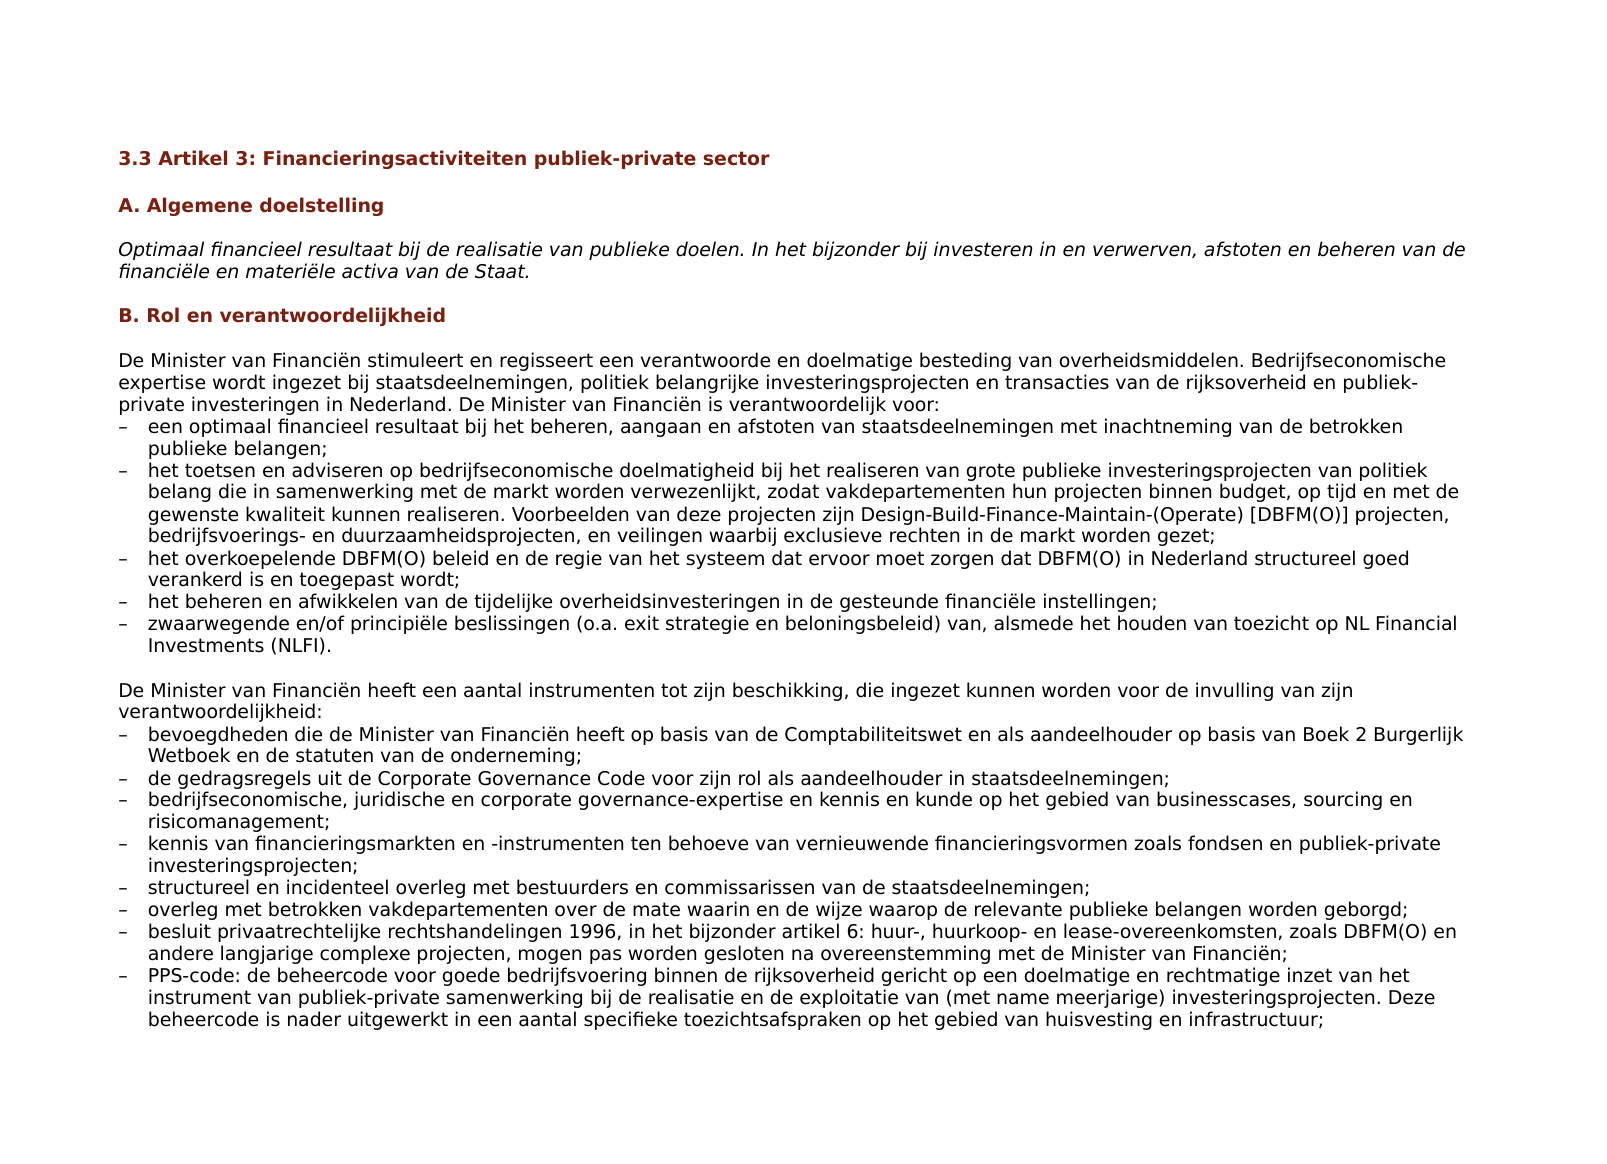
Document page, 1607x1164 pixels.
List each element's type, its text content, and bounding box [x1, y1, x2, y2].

text Optimaal financieel resultaat bij de realisatie van publieke doelen. In het bijzonder bij investeren in en verwerven, afstoten en beheren van de financiële en materiële activa van de Staat. [118, 239, 1488, 283]
subtitle 3.3 Artikel 3: Financieringsactiviteiten publiek-private sector [118, 148, 1488, 170]
text – zwaarwegende en/of principiële beslissingen (o.a. exit strategie en beloningsbeleid) van, alsmede het houden van toezicht op NL Financial Investments (NLFI). [118, 613, 1488, 657]
text – het beheren en afwikkelen van de tijdelijke overheidsinvesteringen in de gesteunde financiële instellingen; [118, 591, 1488, 613]
text – besluit privaatrechtelijke rechtshandelingen 1996, in het bijzonder artikel 6: huur-, huurkoop- en lease-overeenkomsten, zoals DBFM(O) en andere langjarige complexe projecten, mogen pas worden gesloten na overeenstemming met de Minister van Financiën; [118, 921, 1488, 965]
text – de gedragsregels uit de Corporate Governance Code voor zijn rol als aandeelhouder in staatsdeelnemingen; [118, 767, 1488, 789]
subtitle A. Algemene doelstelling [118, 195, 1488, 217]
text De Minister van Financiën heeft een aantal instrumenten tot zijn beschikking, die ingezet kunnen worden voor de invulling van zijn verantwoordelijkheid: [118, 679, 1488, 723]
subtitle B. Rol en verantwoordelijkheid [118, 305, 1488, 327]
text – PPS-code: de beheercode voor goede bedrijfsvoering binnen de rijksoverheid gericht op een doelmatige en rechtmatige inzet van het instrument van publiek-private samenwerking bij de realisatie en de exploitatie van (met name meerjarige) investeringsprojecten. Deze beheercode is nader uitgewerkt in een aantal specifieke toezichtsafspraken op het gebied van huisvesting en infrastructuur; [118, 965, 1488, 1031]
text – bevoegdheden die de Minister van Financiën heeft op basis van de Comptabiliteitswet en als aandeelhouder op basis van Boek 2 Burgerlijk Wetboek en de statuten van de onderneming; [118, 723, 1488, 767]
text – bedrijfseconomische, juridische en corporate governance-expertise en kennis en kunde op het gebied van businesscases, sourcing en risicomanagement; [118, 789, 1488, 833]
text – overleg met betrokken vakdepartementen over de mate waarin en de wijze waarop de relevante publieke belangen worden geborgd; [118, 899, 1488, 921]
text De Minister van Financiën stimuleert en regisseert een verantwoorde en doelmatige besteding van overheidsmiddelen. Bedrijfseconomische expertise wordt ingezet bij staatsdeelnemingen, politiek belangrijke investeringsprojecten en transacties van de rijksoverheid en publiek- private investeringen in Nederland. De Minister van Financiën is verantwoordelijk voor: [118, 349, 1488, 416]
text – kennis van financieringsmarkten en -instrumenten ten behoeve van vernieuwende financieringsvormen zoals fondsen en publiek-private investeringsprojecten; [118, 833, 1488, 877]
text – het toetsen en adviseren op bedrijfseconomische doelmatigheid bij het realiseren van grote publieke investeringsprojecten van politiek belang die in samenwerking met de markt worden verwezenlijkt, zodat vakdepartementen hun projecten binnen budget, op tijd en met de gewenste kwaliteit kunnen realiseren. Voorbeelden van deze projecten zijn Design-Build-Finance-Maintain-(Operate) [DBFM(O)] projecten, bedrijfsvoerings- en duurzaamheidsprojecten, en veilingen waarbij exclusieve rechten in de markt worden gezet; [118, 459, 1488, 547]
text – structureel en incidenteel overleg met bestuurders en commissarissen van de staatsdeelnemingen; [118, 877, 1488, 899]
text – een optimaal financieel resultaat bij het beheren, aangaan en afstoten van staatsdeelnemingen met inachtneming van de betrokken publieke belangen; [118, 416, 1488, 459]
text – het overkoepelende DBFM(O) beleid en de regie van het systeem dat ervoor moet zorgen dat DBFM(O) in Nederland structureel goed verankerd is en toegepast wordt; [118, 547, 1488, 591]
